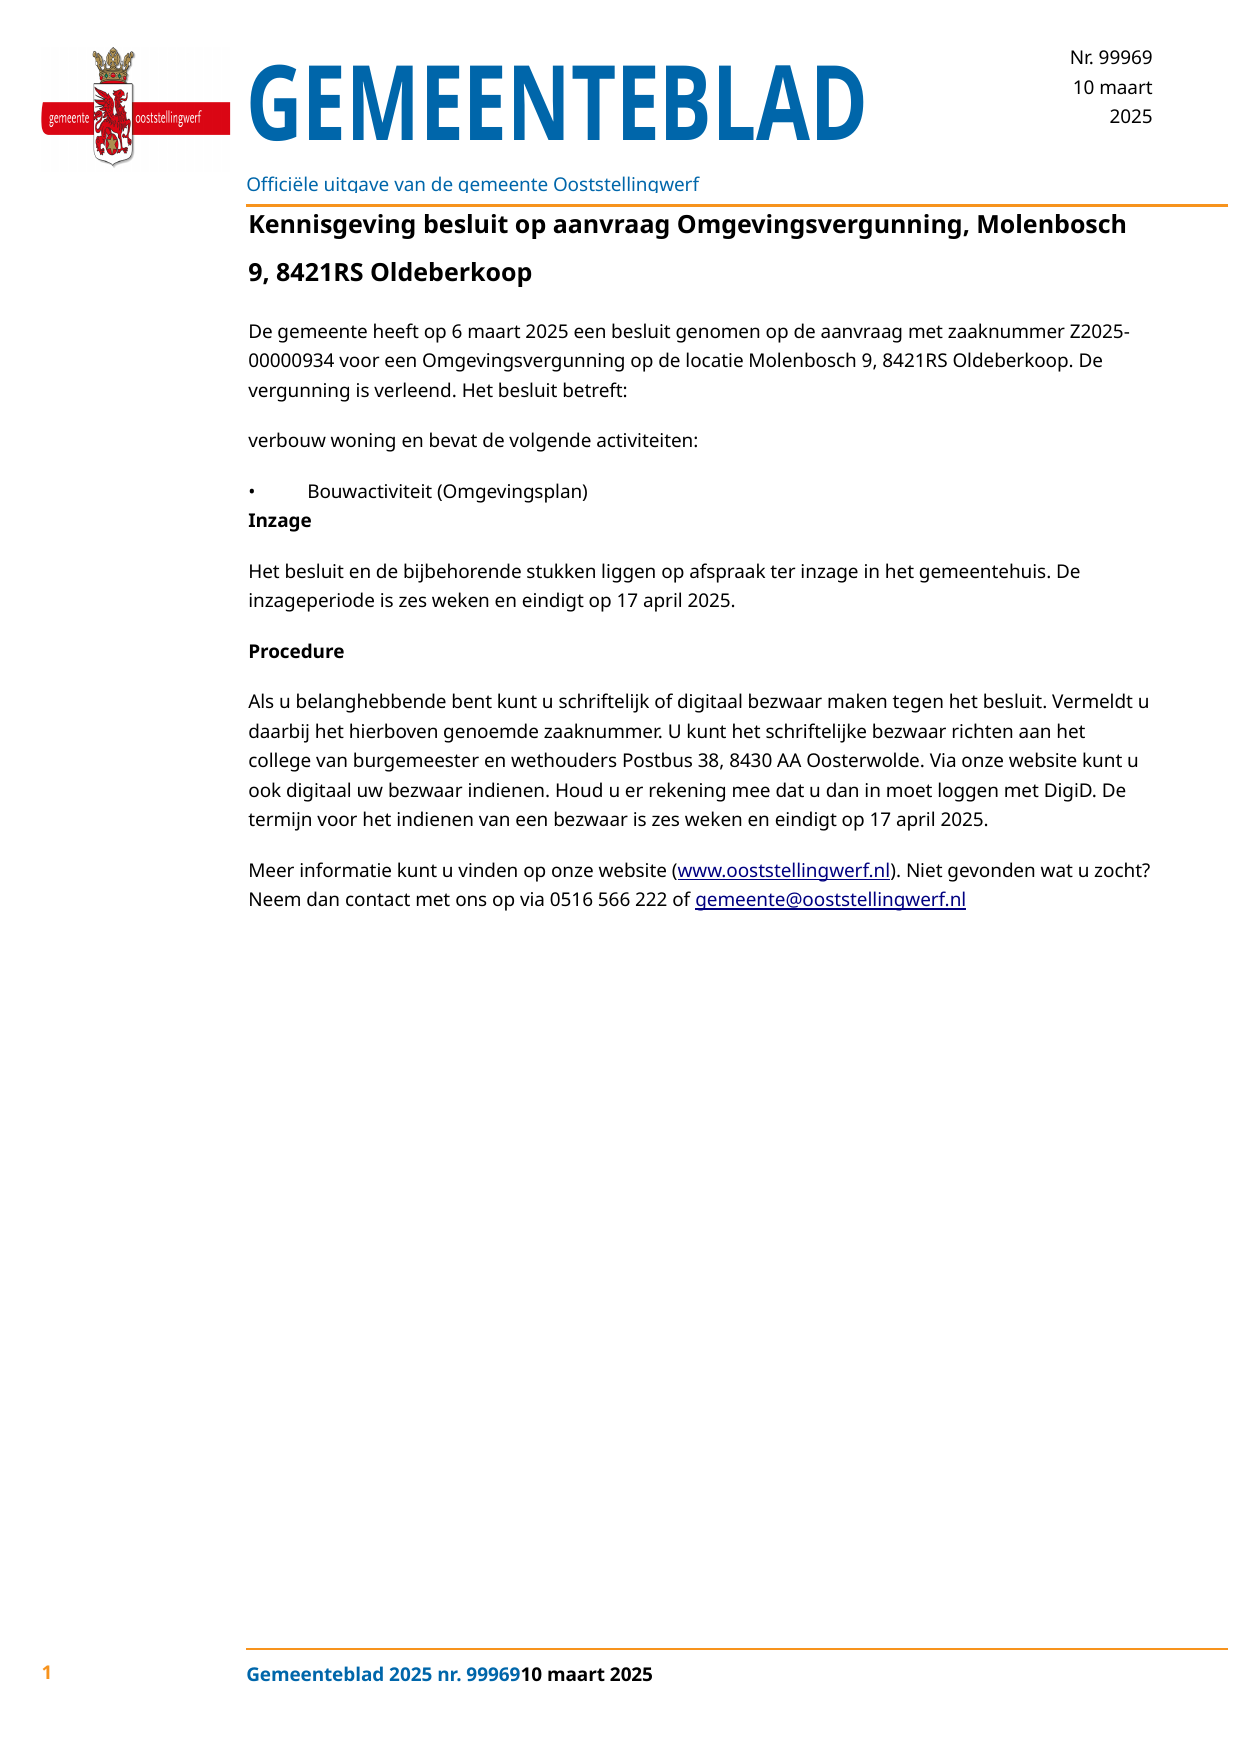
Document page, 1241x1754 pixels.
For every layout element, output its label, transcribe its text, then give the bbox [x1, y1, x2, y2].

text Kennisgeving besluit op aanvraag Omgevingsvergunning, Molenbosch 9, 8421RS Oldeberkoop [248, 207, 1152, 288]
picture [41, 47, 231, 172]
text Meer informatie kunt u vinden op onze website (www.ooststellingwerf.nl). Niet gevonden wat u zocht? Neem dan contact met ons op via 0516 566 222 of gemeente@ooststellingwerf.nl [248, 857, 1152, 912]
text verbouw woning en bevat de volgende activiteiten: [248, 427, 1152, 453]
text De gemeente heeft op 6 maart 2025 een besluit genomen op de aanvraag met zaaknummer Z2025-00000934 voor een Omgevingsvergunning op de locatie Molenbosch 9, 8421RS Oldeberkoop. De vergunning is verleend. Het besluit betreft: [248, 318, 1152, 403]
text Inzage [248, 507, 1152, 533]
text Procedure [248, 638, 1152, 664]
text Het besluit en de bijbehorende stukken liggen op afspraak ter inzage in het gemeentehuis. De inzageperiode is zes weken en eindigt op 17 april 2025. [248, 558, 1152, 613]
list Bouwactiviteit (Omgevingsplan) [248, 478, 1152, 504]
text Als u belanghebbende bent kunt u schriftelijk of digitaal bezwaar maken tegen het besluit. Vermeldt u daarbij het hierboven genoemde zaaknummer. U kunt het schriftelijke bezwaar richten aan het college van burgemeester en wethouders Postbus 38, 8430 AA Oosterwolde. Via onze website kunt u ook digitaal uw bezwaar indienen. Houd u er rekening mee dat u dan in moet loggen met DigiD. De termijn voor het indienen van een bezwaar is zes weken en eindigt op 17 april 2025. [248, 688, 1152, 832]
